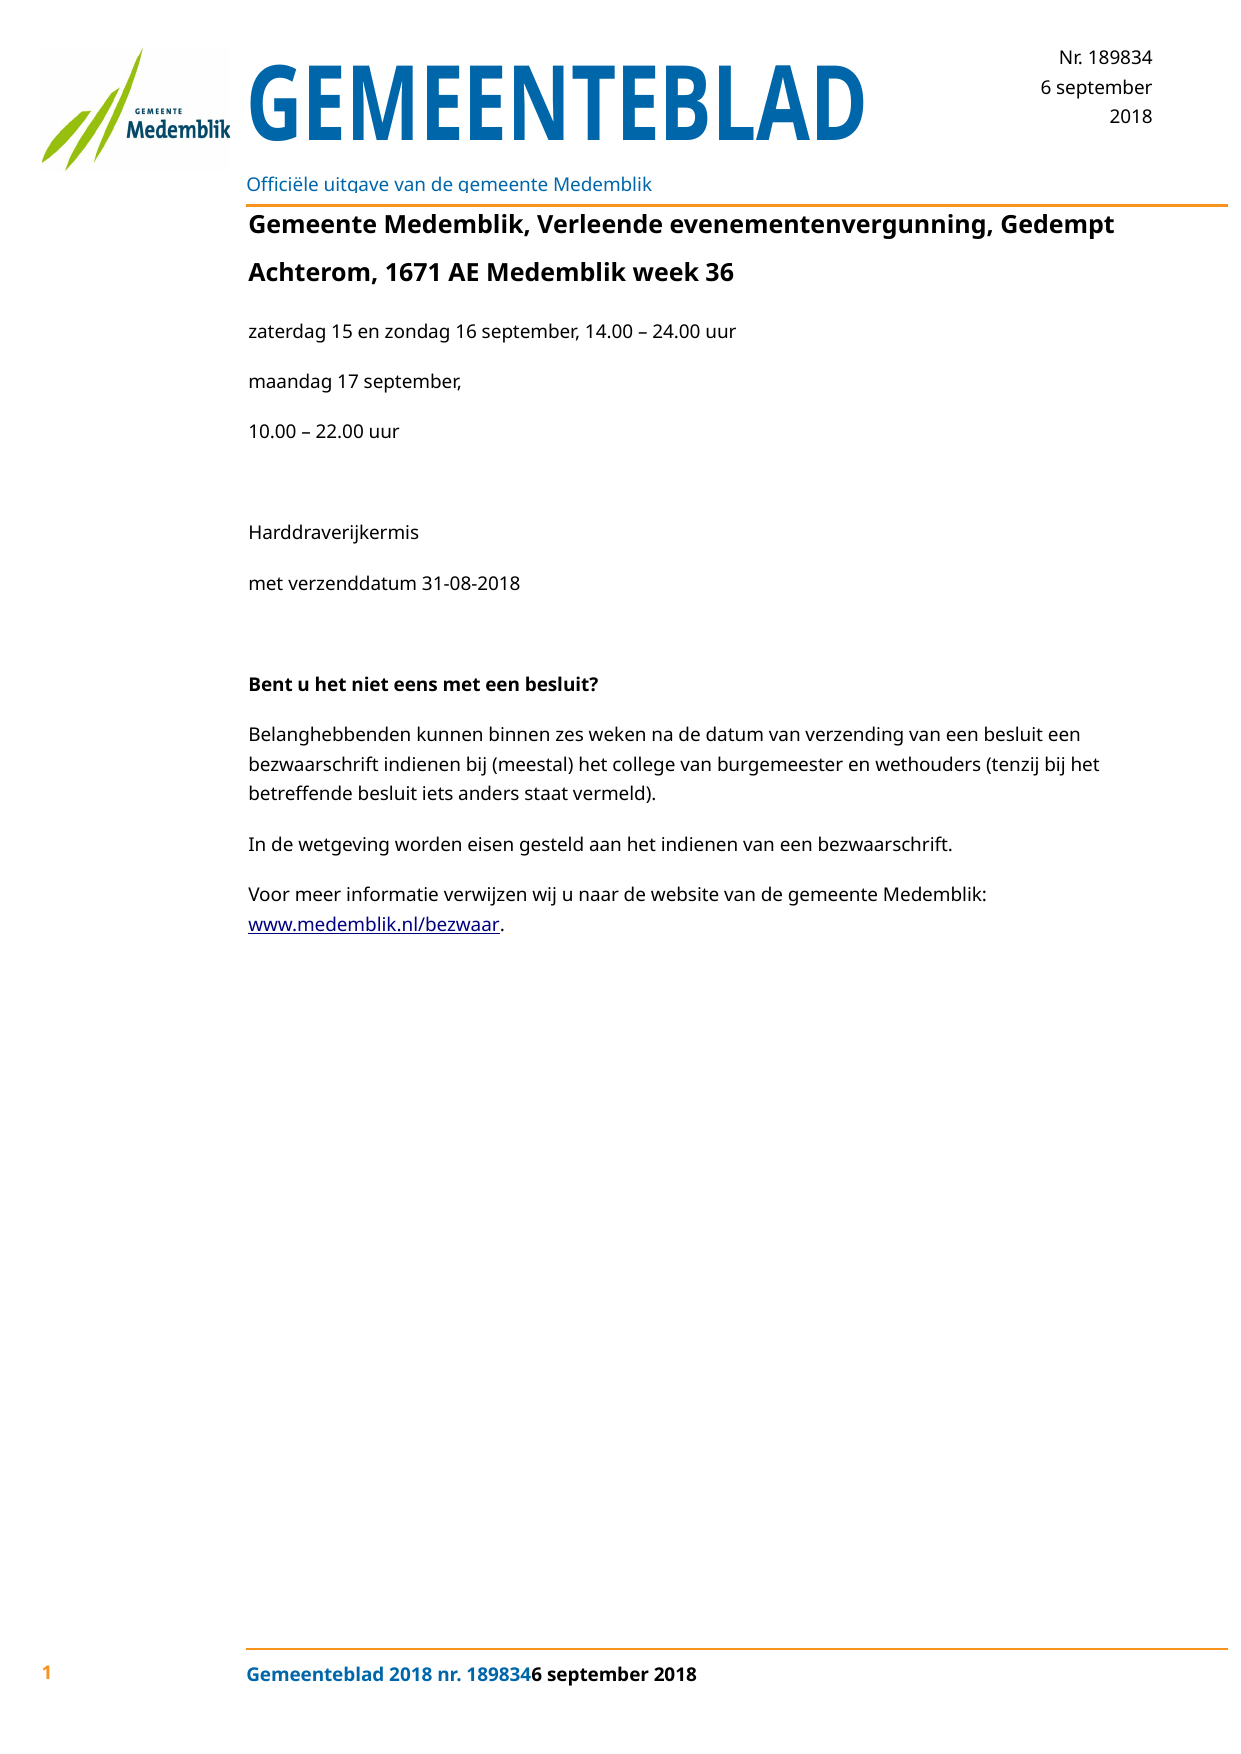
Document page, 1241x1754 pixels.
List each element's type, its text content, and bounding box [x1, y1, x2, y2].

text maandag 17 september, [248, 368, 1152, 394]
picture [41, 47, 231, 172]
text Gemeente Medemblik, Verleende evenementenvergunning, Gedempt Achterom, 1671 AE Medemblik week 36 [248, 207, 1152, 288]
text 10.00 – 22.00 uur [248, 419, 1152, 444]
text zaterdag 15 en zondag 16 september, 14.00 – 24.00 uur [248, 318, 1152, 344]
text Harddraverijkermis [248, 519, 1152, 545]
text In de wetgeving worden eisen gesteld aan het indienen van een bezwaarschrift. [248, 831, 1152, 857]
text Bent u het niet eens met een besluit? [248, 671, 1152, 697]
text Voor meer informatie verwijzen wij u naar de website van de gemeente Medemblik: www.medemblik.nl/bezwaar. [248, 881, 1152, 937]
text Belanghebbenden kunnen binnen zes weken na de datum van verzending van een besluit een bezwaarschrift indienen bij (meestal) het college van burgemeester en wethouders (tenzij bij het betreffende besluit iets anders staat vermeld). [248, 721, 1152, 806]
text met verzenddatum 31-08-2018 [248, 570, 1152, 596]
